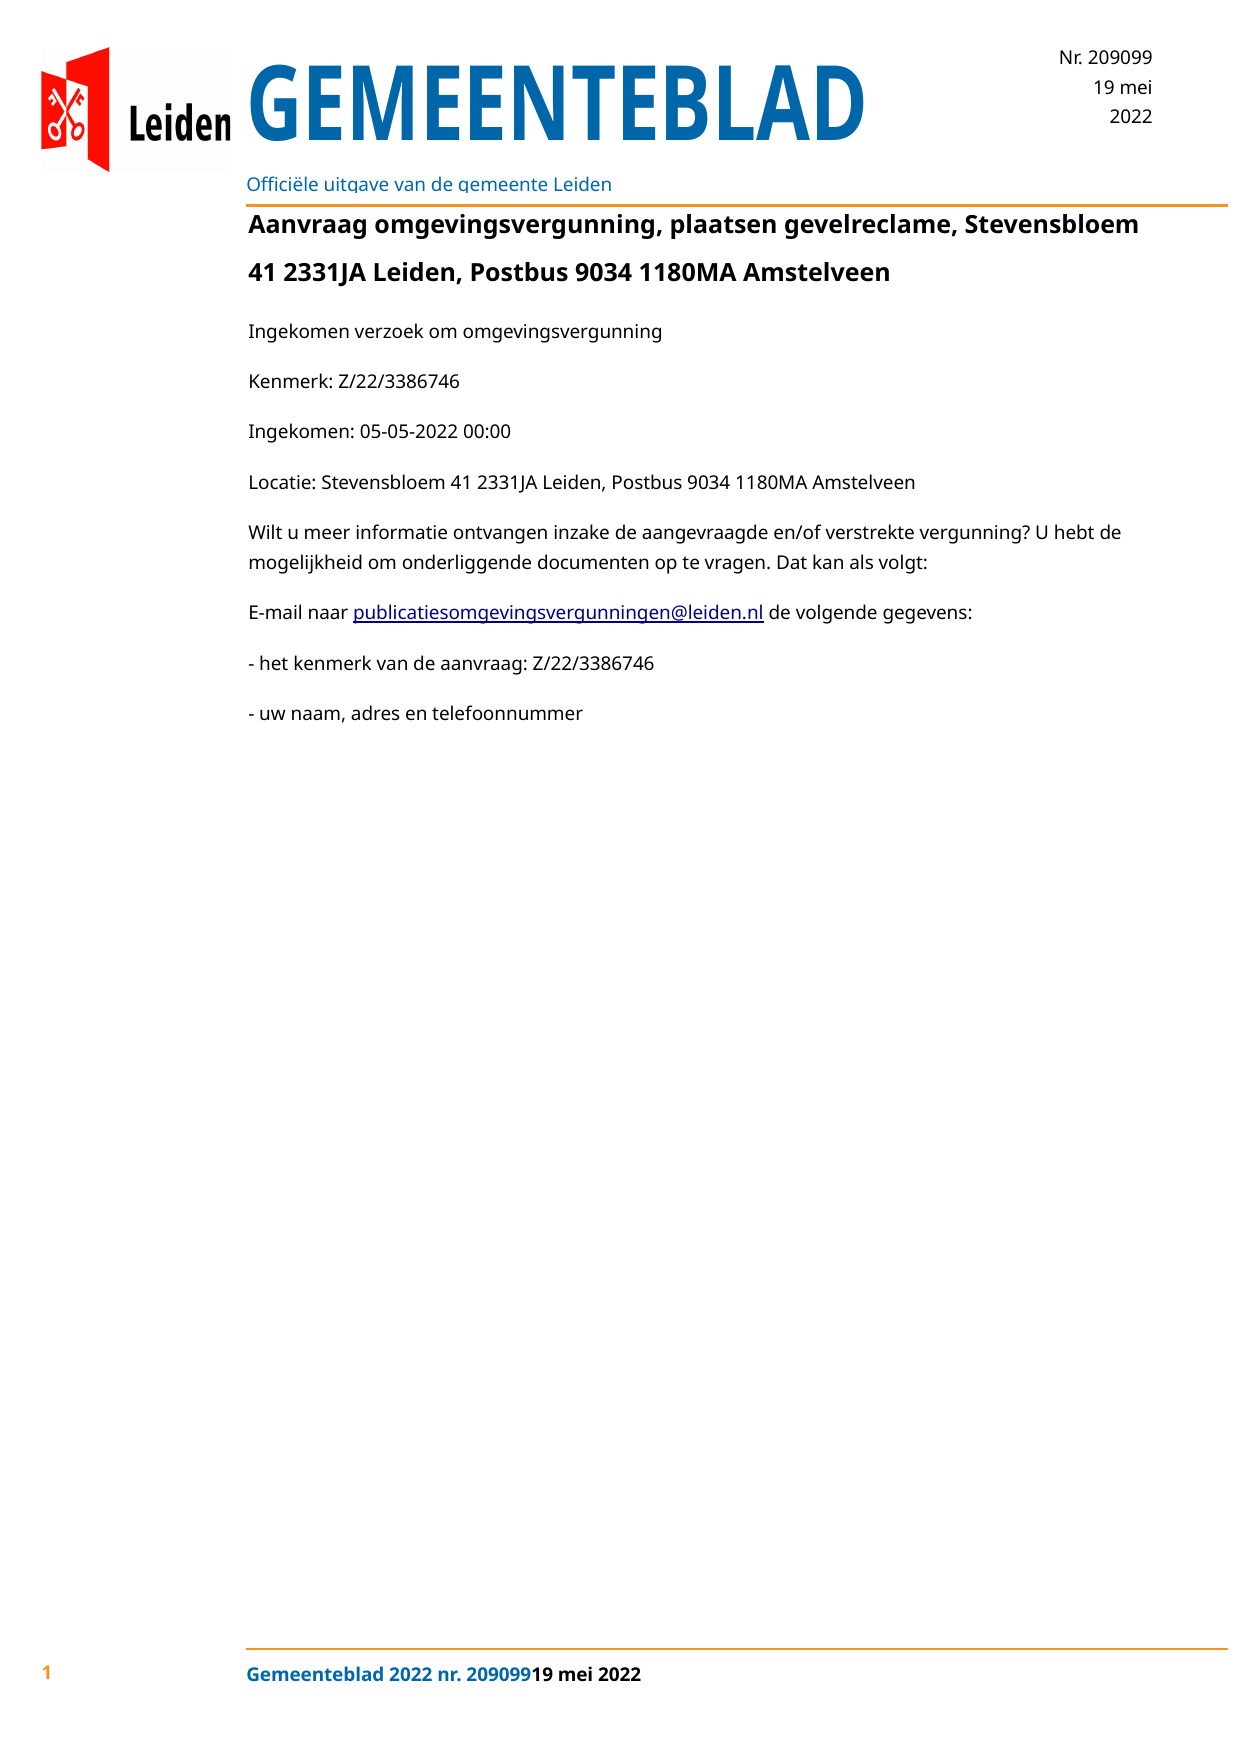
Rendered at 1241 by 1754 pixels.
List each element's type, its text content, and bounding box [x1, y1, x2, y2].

text Kenmerk: Z/22/3386746 [248, 368, 1152, 394]
text E-mail naar publicatiesomgevingsvergunningen@leiden.nl de volgende gegevens: [248, 599, 1152, 625]
text - het kenmerk van de aanvraag: Z/22/3386746 [248, 650, 1152, 676]
text Wilt u meer informatie ontvangen inzake de aangevraagde en/of verstrekte vergunning? U hebt de mogelijkheid om onderliggende documenten op te vragen. Dat kan als volgt: [248, 519, 1152, 575]
picture [41, 47, 231, 172]
text Ingekomen verzoek om omgevingsvergunning [248, 318, 1152, 344]
text Locatie: Stevensbloem 41 2331JA Leiden, Postbus 9034 1180MA Amstelveen [248, 469, 1152, 495]
text Aanvraag omgevingsvergunning, plaatsen gevelreclame, Stevensbloem 41 2331JA Leiden, Postbus 9034 1180MA Amstelveen [248, 207, 1152, 288]
text Ingekomen: 05-05-2022 00:00 [248, 419, 1152, 444]
text - uw naam, adres en telefoonnummer [248, 700, 1152, 726]
